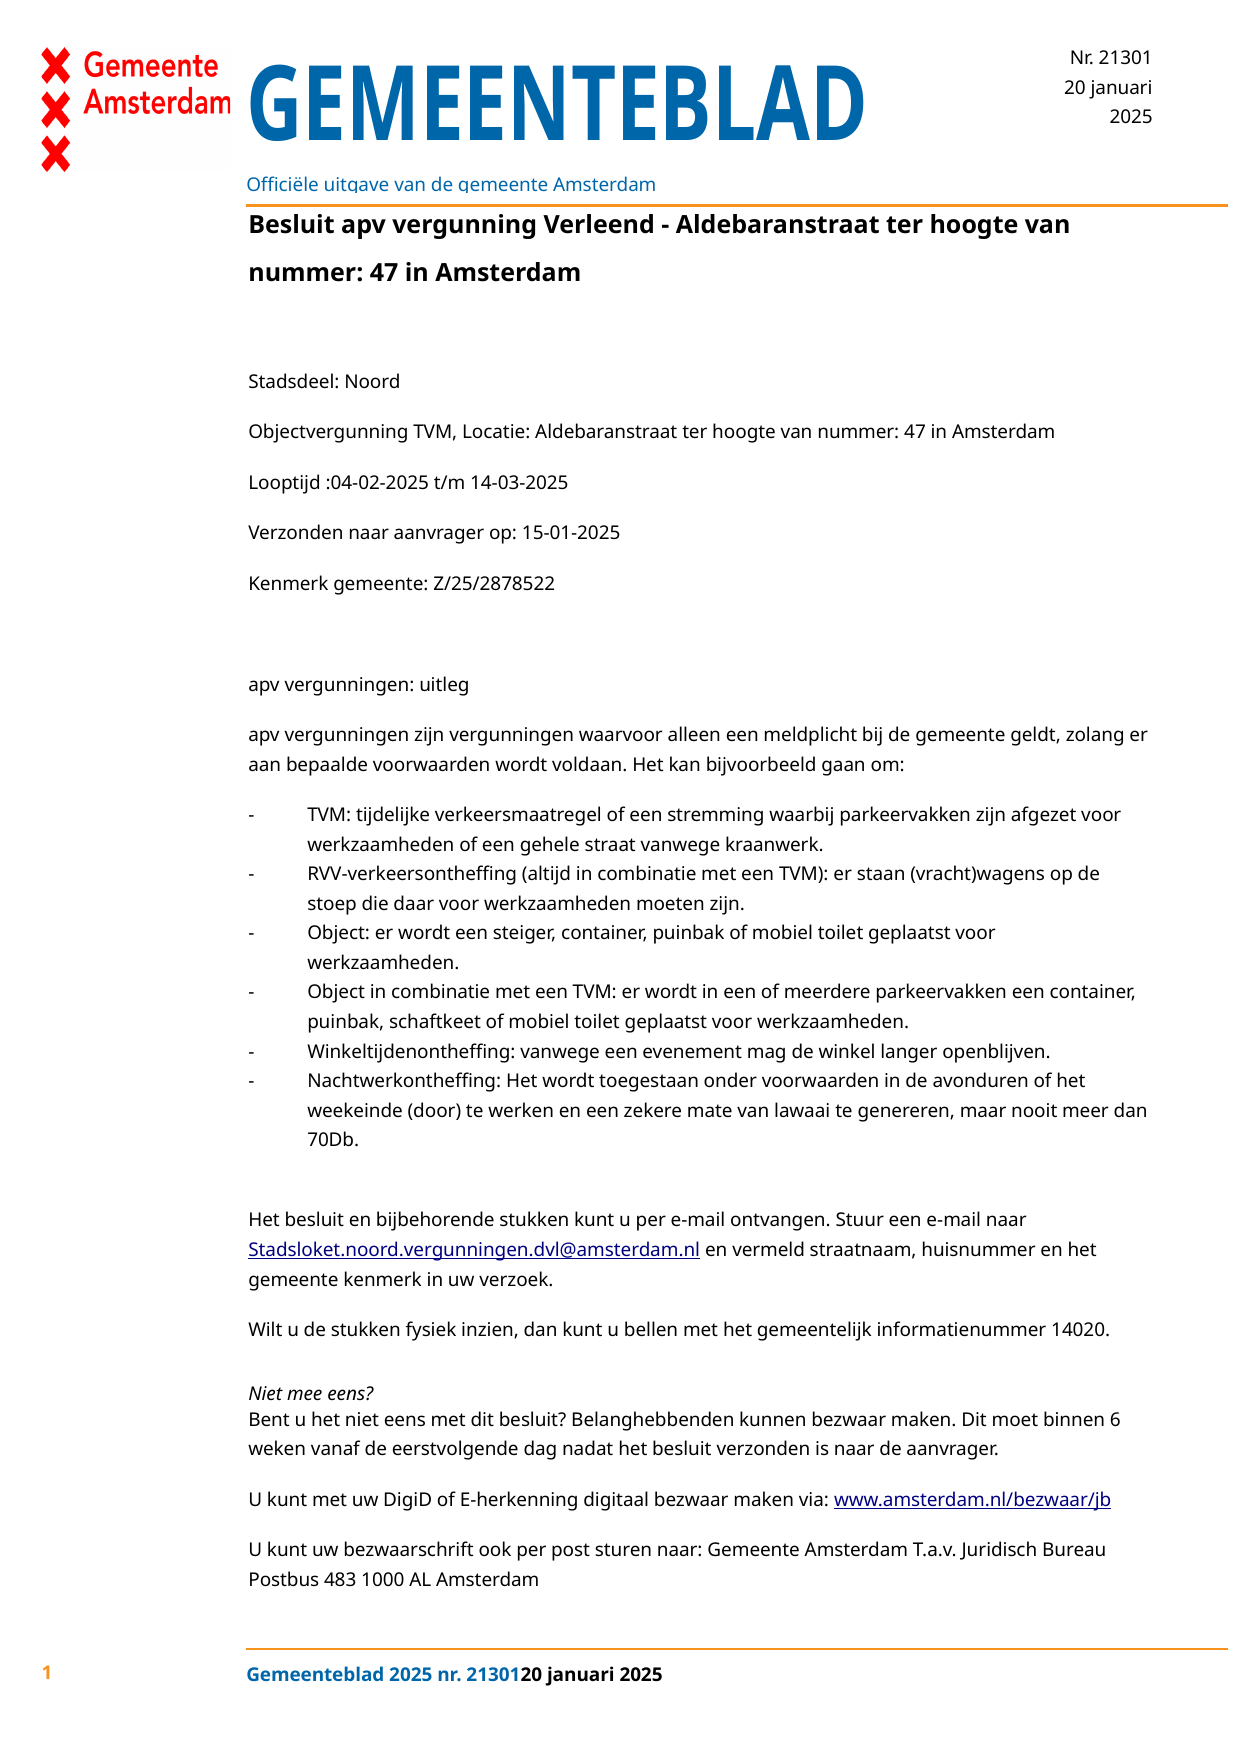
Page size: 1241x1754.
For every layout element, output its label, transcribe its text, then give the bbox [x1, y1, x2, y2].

text Wilt u de stukken fysiek inzien, dan kunt u bellen met het gemeentelijk informatienummer 14020. [248, 1316, 1152, 1342]
text apv vergunningen: uitleg [248, 671, 1152, 697]
text Kenmerk gemeente: Z/25/2878522 [248, 570, 1152, 596]
text Objectvergunning TVM, Locatie: Aldebaranstraat ter hoogte van nummer: 47 in Amsterdam [248, 419, 1152, 444]
text Stadsdeel: Noord [248, 368, 1152, 394]
list Object in combinatie met een TVM: er wordt in een of meerdere parkeervakken een container, puinbak, schaftkeet of mobiel toilet geplaatst voor werkzaamheden. [248, 979, 1152, 1034]
text apv vergunningen zijn vergunningen waarvoor alleen een meldplicht bij de gemeente geldt, zolang er aan bepaalde voorwaarden wordt voldaan. Het kan bijvoorbeeld gaan om: [248, 721, 1152, 777]
text U kunt met uw DigiD of E-herkenning digitaal bezwaar maken via: www.amsterdam.nl/bezwaar/jb [248, 1486, 1152, 1512]
list Object: er wordt een steiger, container, puinbak of mobiel toilet geplaatst voor werkzaamheden. [248, 919, 1152, 975]
list Winkeltijdenontheffing: vanwege een evenement mag de winkel langer openblijven. [248, 1038, 1152, 1064]
text Niet mee eens? [248, 1380, 1152, 1406]
text Bent u het niet eens met dit besluit? Belanghebbenden kunnen bezwaar maken. Dit moet binnen 6 weken vanaf de eerstvolgende dag nadat het besluit verzonden is naar de aanvrager. [248, 1406, 1152, 1461]
text Looptijd :04-02-2025 t/m 14-03-2025 [248, 469, 1152, 495]
text Besluit apv vergunning Verleend - Aldebaranstraat ter hoogte van nummer: 47 in Amsterdam [248, 207, 1152, 288]
text Verzonden naar aanvrager op: 15-01-2025 [248, 519, 1152, 545]
picture [41, 47, 231, 172]
text U kunt uw bezwaarschrift ook per post sturen naar: Gemeente Amsterdam T.a.v. Juridisch Bureau Postbus 483 1000 AL Amsterdam [248, 1536, 1152, 1592]
list RVV-verkeersontheffing (altijd in combinatie met een TVM): er staan (vracht)wagens op de stoep die daar voor werkzaamheden moeten zijn. [248, 860, 1152, 916]
list TVM: tijdelijke verkeersmaatregel of een stremming waarbij parkeervakken zijn afgezet voor werkzaamheden of een gehele straat vanwege kraanwerk. [248, 801, 1152, 857]
list Nachtwerkontheffing: Het wordt toegestaan onder voorwaarden in de avonduren of het weekeinde (door) te werken en een zekere mate van lawaai te genereren, maar nooit meer dan 70Db. [248, 1067, 1152, 1152]
text Het besluit en bijbehorende stukken kunt u per e-mail ontvangen. Stuur een e-mail naar Stadsloket.noord.vergunningen.dvl@amsterdam.nl en vermeld straatnaam, huisnummer en het gemeente kenmerk in uw verzoek. [248, 1207, 1152, 1292]
